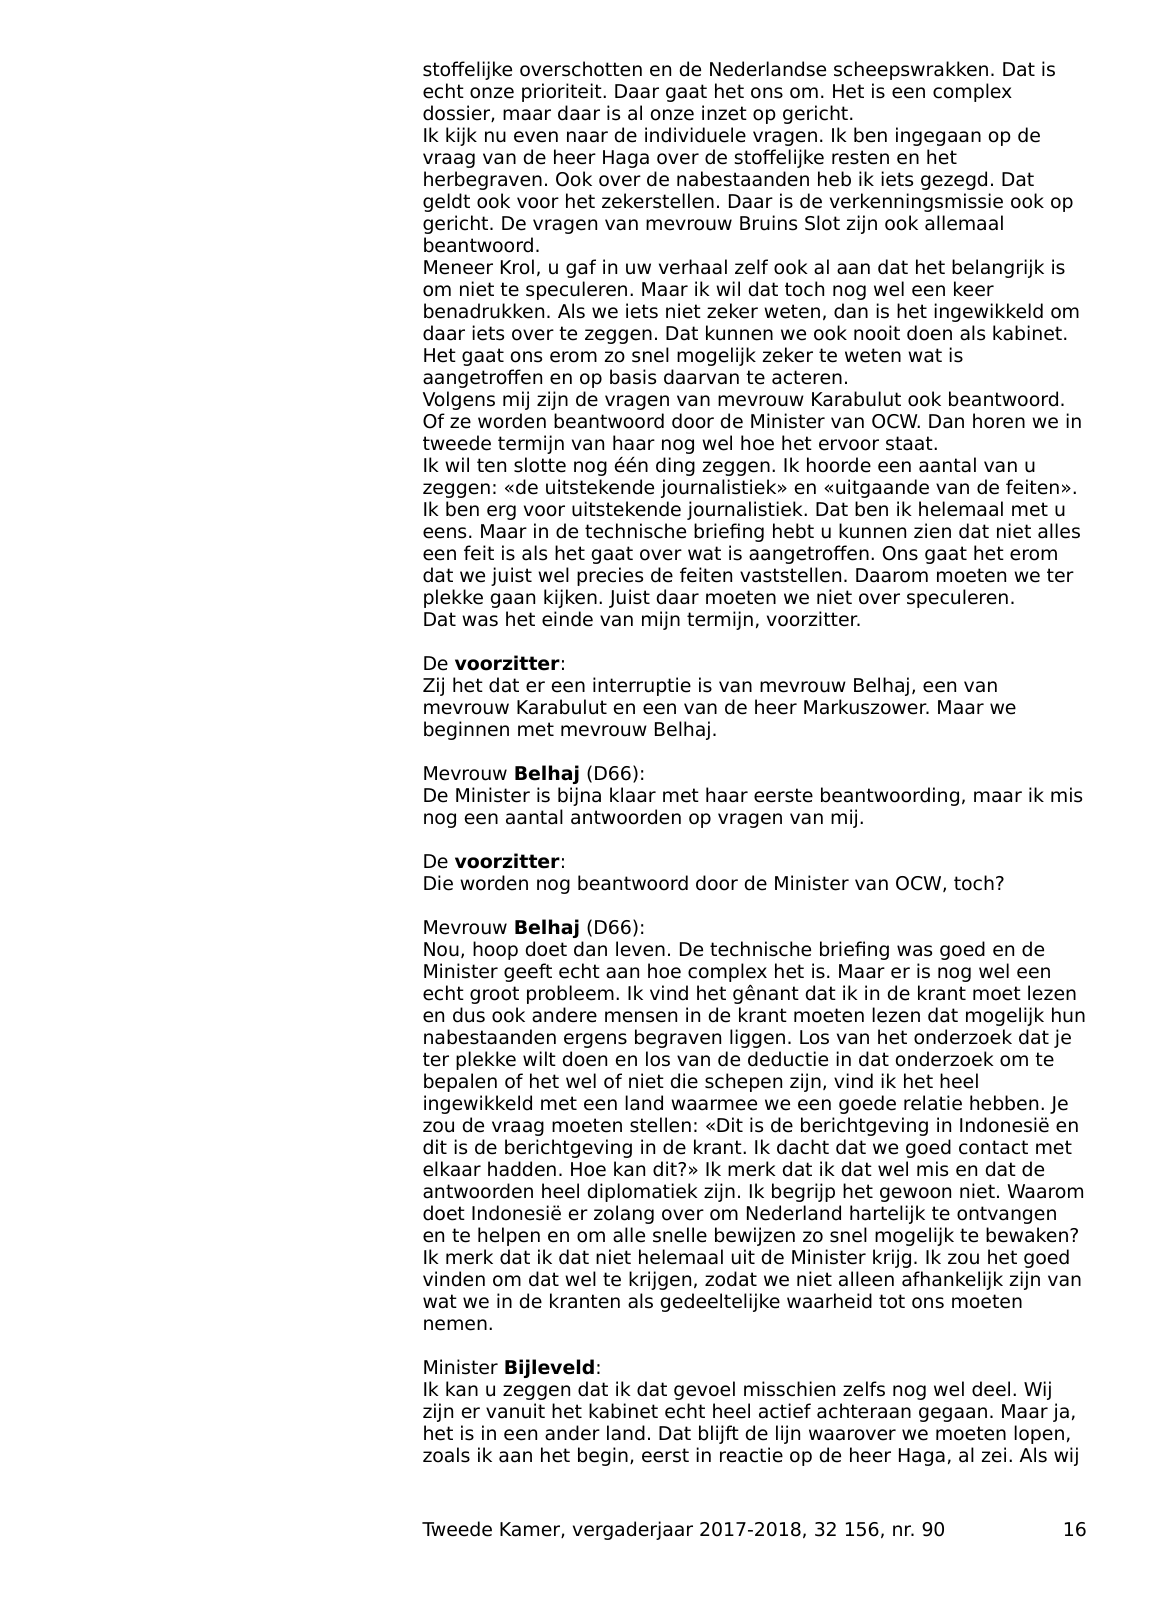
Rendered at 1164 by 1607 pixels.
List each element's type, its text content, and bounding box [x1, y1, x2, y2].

text Meneer Krol, u gaf in uw verhaal zelf ook al aan dat het belangrijk is om niet te speculeren. Maar ik wil dat toch nog wel een keer benadrukken. Als we iets niet zeker weten, dan is het ingewikkeld om daar iets over te zeggen. Dat kunnen we ook nooit doen als kabinet. Het gaat ons erom zo snel mogelijk zeker te weten wat is aangetroffen en op basis daarvan te acteren. [422, 257, 1087, 389]
text Die worden nog beantwoord door de Minister van OCW, toch? [422, 873, 1087, 895]
text De voorzitter: [422, 851, 1087, 873]
text De voorzitter: [422, 653, 1087, 675]
text stoffelijke overschotten en de Nederlandse scheepswrakken. Dat is echt onze prioriteit. Daar gaat het ons om. Het is een complex dossier, maar daar is al onze inzet op gericht. [422, 59, 1087, 125]
text Mevrouw Belhaj (D66): [422, 917, 1087, 939]
text Dat was het einde van mijn termijn, voorzitter. [422, 608, 1087, 631]
text Nou, hoop doet dan leven. De technische briefing was goed en de Minister geeft echt aan hoe complex het is. Maar er is nog wel een echt groot probleem. Ik vind het gênant dat ik in de krant moet lezen en dus ook andere mensen in de krant moeten lezen dat mogelijk hun nabestaanden ergens begraven liggen. Los van het onderzoek dat je ter plekke wilt doen en los van de deductie in dat onderzoek om te bepalen of het wel of niet die schepen zijn, vind ik het heel ingewikkeld met een land waarmee we een goede relatie hebben. Je zou de vraag moeten stellen: «Dit is de berichtgeving in Indonesië en dit is de berichtgeving in de krant. Ik dacht dat we goed contact met elkaar hadden. Hoe kan dit?» Ik merk dat ik dat wel mis en dat de antwoorden heel diplomatiek zijn. Ik begrijp het gewoon niet. Waarom doet Indonesië er zolang over om Nederland hartelijk te ontvangen en te helpen en om alle snelle bewijzen zo snel mogelijk te bewaken? Ik merk dat ik dat niet helemaal uit de Minister krijg. Ik zou het goed vinden om dat wel te krijgen, zodat we niet alleen afhankelijk zijn van wat we in de kranten als gedeeltelijke waarheid tot ons moeten nemen. [422, 939, 1087, 1335]
text Mevrouw Belhaj (D66): [422, 763, 1087, 785]
text Ik wil ten slotte nog één ding zeggen. Ik hoorde een aantal van u zeggen: «de uitstekende journalistiek» en «uitgaande van de feiten». Ik ben erg voor uitstekende journalistiek. Dat ben ik helemaal met u eens. Maar in de technische briefing hebt u kunnen zien dat niet alles een feit is als het gaat over wat is aangetroffen. Ons gaat het erom dat we juist wel precies de feiten vaststellen. Daarom moeten we ter plekke gaan kijken. Juist daar moeten we niet over speculeren. [422, 455, 1087, 608]
text Zij het dat er een interruptie is van mevrouw Belhaj, een van mevrouw Karabulut en een van de heer Markuszower. Maar we beginnen met mevrouw Belhaj. [422, 675, 1087, 741]
text Volgens mij zijn de vragen van mevrouw Karabulut ook beantwoord. Of ze worden beantwoord door de Minister van OCW. Dan horen we in tweede termijn van haar nog wel hoe het ervoor staat. [422, 389, 1087, 455]
text Minister Bijleveld: [422, 1357, 1087, 1379]
text Ik kijk nu even naar de individuele vragen. Ik ben ingegaan op de vraag van de heer Haga over de stoffelijke resten en het herbegraven. Ook over de nabestaanden heb ik iets gezegd. Dat geldt ook voor het zekerstellen. Daar is de verkenningsmissie ook op gericht. De vragen van mevrouw Bruins Slot zijn ook allemaal beantwoord. [422, 125, 1087, 257]
text Ik kan u zeggen dat ik dat gevoel misschien zelfs nog wel deel. Wij zijn er vanuit het kabinet echt heel actief achteraan gegaan. Maar ja, het is in een ander land. Dat blijft de lijn waarover we moeten lopen, zoals ik aan het begin, eerst in reactie op de heer Haga, al zei. Als wij [422, 1379, 1087, 1467]
text De Minister is bijna klaar met haar eerste beantwoording, maar ik mis nog een aantal antwoorden op vragen van mij. [422, 785, 1087, 829]
